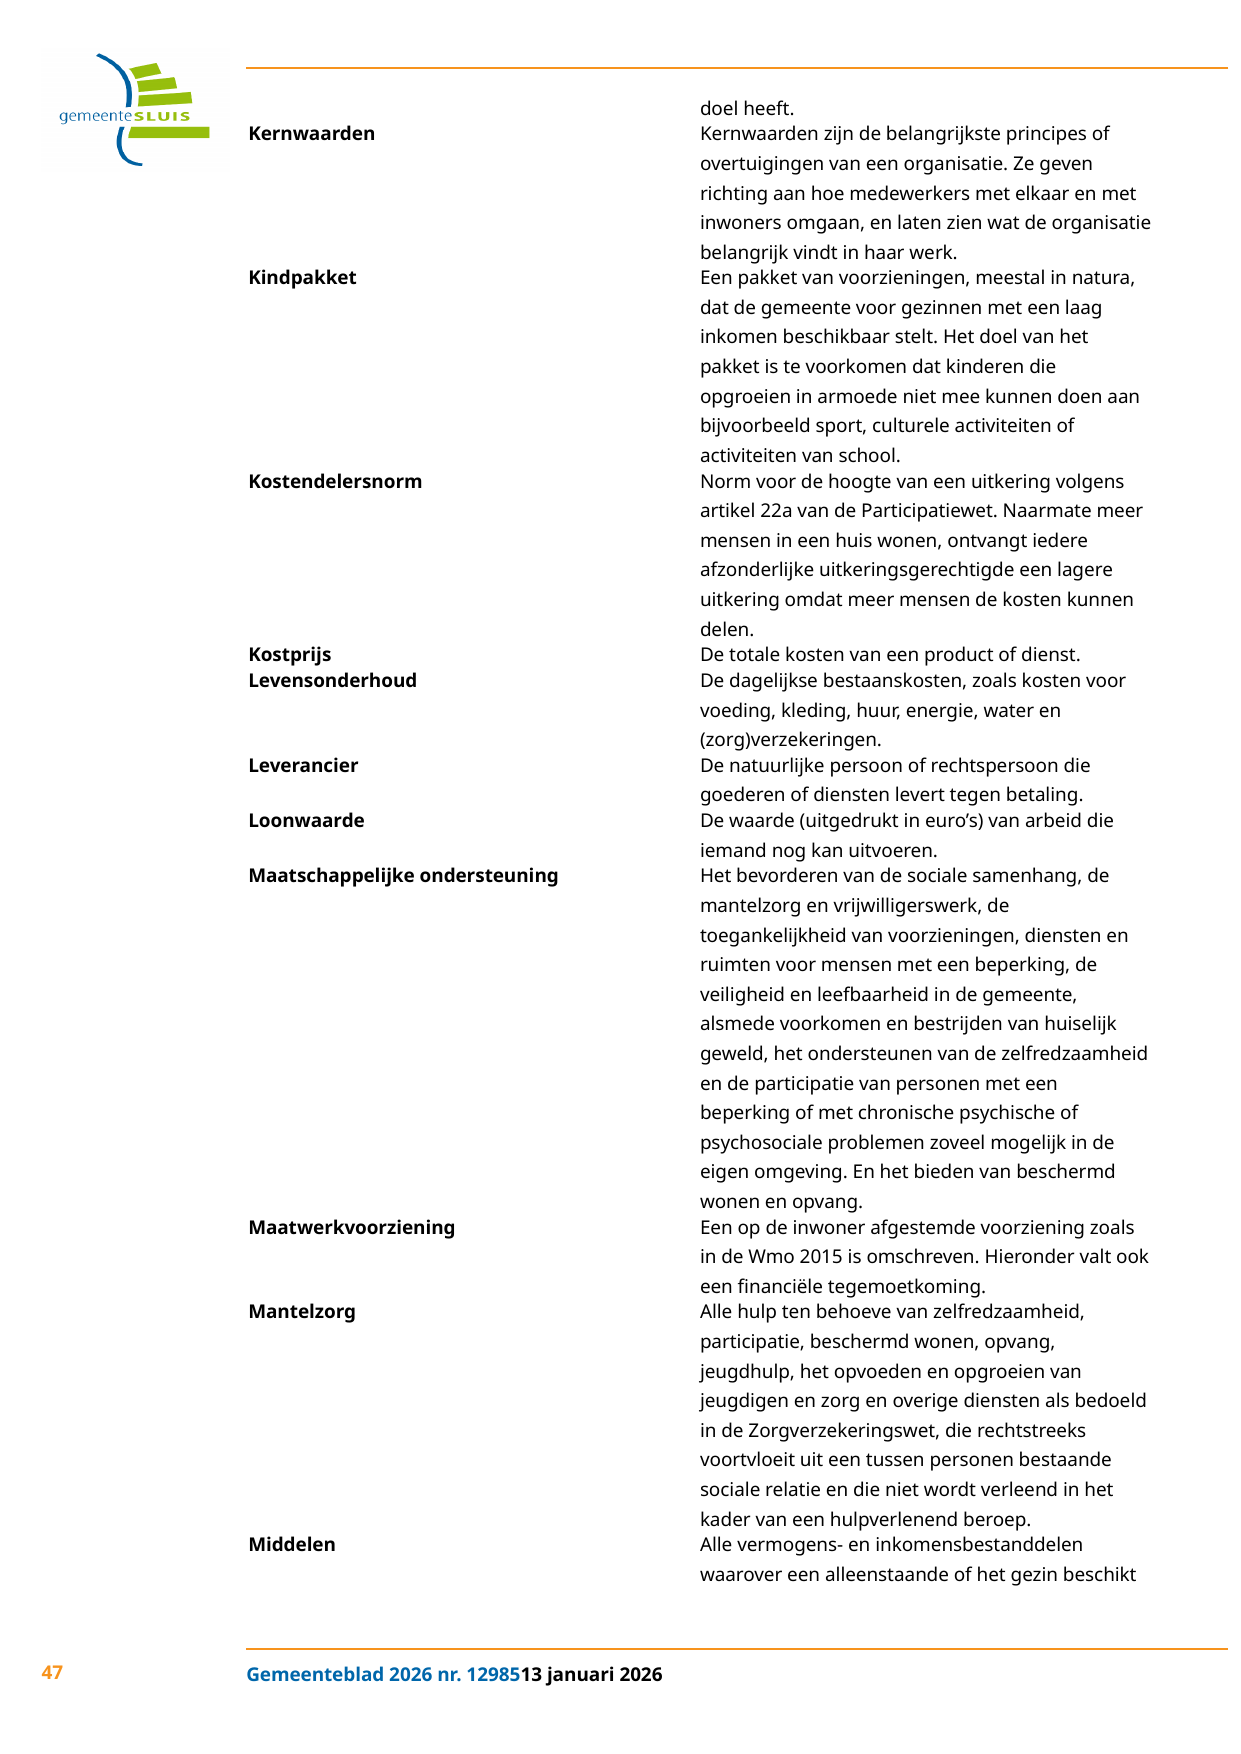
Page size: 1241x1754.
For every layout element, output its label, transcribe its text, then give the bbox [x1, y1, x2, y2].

table_cell Alle hulp ten behoeve van zelfredzaamheid, participatie, beschermd wonen, opvang, jeugdhulp, het opvoeden en opgroeien van jeugdigen en zorg en overige diensten als bedoeld in de Zorgverzekeringswet, die rechtstreeks voortvloeit uit een tussen personen bestaande sociale relatie en die niet wordt verleend in het kader van een hulpverlenend beroep. [700, 1299, 1152, 1532]
table_cell De totale kosten van een product of dienst. [700, 641, 1152, 667]
table_cell [248, 95, 700, 121]
table_cell Kernwaarden zijn de belangrijkste principes of overtuigingen van een organisatie. Ze geven richting aan hoe medewerkers met elkaar en met inwoners omgaan, en laten zien wat de organisatie belangrijk vindt in haar werk. [700, 121, 1152, 264]
table_cell De dagelijkse bestaanskosten, zoals kosten voor voeding, kleding, huur, energie, water en (zorg)verzekeringen. [700, 667, 1152, 752]
table_cell Een pakket van voorzieningen, meestal in natura, dat de gemeente voor gezinnen met een laag inkomen beschikbaar stelt. Het doel van het pakket is te voorkomen dat kinderen die opgroeien in armoede niet mee kunnen doen aan bijvoorbeeld sport, culturele activiteiten of activiteiten van school. [700, 265, 1152, 468]
table_cell Alle vermogens- en inkomensbestanddelen waarover een alleenstaande of het gezin beschikt [700, 1532, 1152, 1587]
table_cell Mantelzorg [248, 1299, 700, 1532]
table_cell Maatwerkvoorziening [248, 1214, 700, 1299]
table_cell Maatschappelijke ondersteuning [248, 863, 700, 1214]
table_cell Kindpakket [248, 265, 700, 468]
table_cell Kostendelersnorm [248, 468, 700, 641]
table_cell De waarde (uitgedrukt in euro’s) van arbeid die iemand nog kan uitvoeren. [700, 808, 1152, 863]
table_cell Leverancier [248, 752, 700, 807]
table_cell Loonwaarde [248, 808, 700, 863]
table_cell Kernwaarden [248, 121, 700, 264]
table_cell Middelen [248, 1532, 700, 1587]
table_cell Norm voor de hoogte van een uitkering volgens artikel 22a van de Participatiewet. Naarmate meer mensen in een huis wonen, ontvangt iedere afzonderlijke uitkeringsgerechtigde een lagere uitkering omdat meer mensen de kosten kunnen delen. [700, 468, 1152, 641]
picture [41, 47, 231, 172]
table_cell Een op de inwoner afgestemde voorziening zoals in de Wmo 2015 is omschreven. Hieronder valt ook een financiële tegemoetkoming. [700, 1214, 1152, 1299]
table_cell Levensonderhoud [248, 667, 700, 752]
table_cell doel heeft. [700, 95, 1152, 121]
table_cell De natuurlijke persoon of rechtspersoon die goederen of diensten levert tegen betaling. [700, 752, 1152, 807]
table_cell Het bevorderen van de sociale samenhang, de mantelzorg en vrijwilligerswerk, de toegankelijkheid van voorzieningen, diensten en ruimten voor mensen met een beperking, de veiligheid en leefbaarheid in de gemeente, alsmede voorkomen en bestrijden van huiselijk geweld, het ondersteunen van de zelfredzaamheid en de participatie van personen met een beperking of met chronische psychische of psychosociale problemen zoveel mogelijk in de eigen omgeving. En het bieden van beschermd wonen en opvang. [700, 863, 1152, 1214]
table_cell Kostprijs [248, 641, 700, 667]
